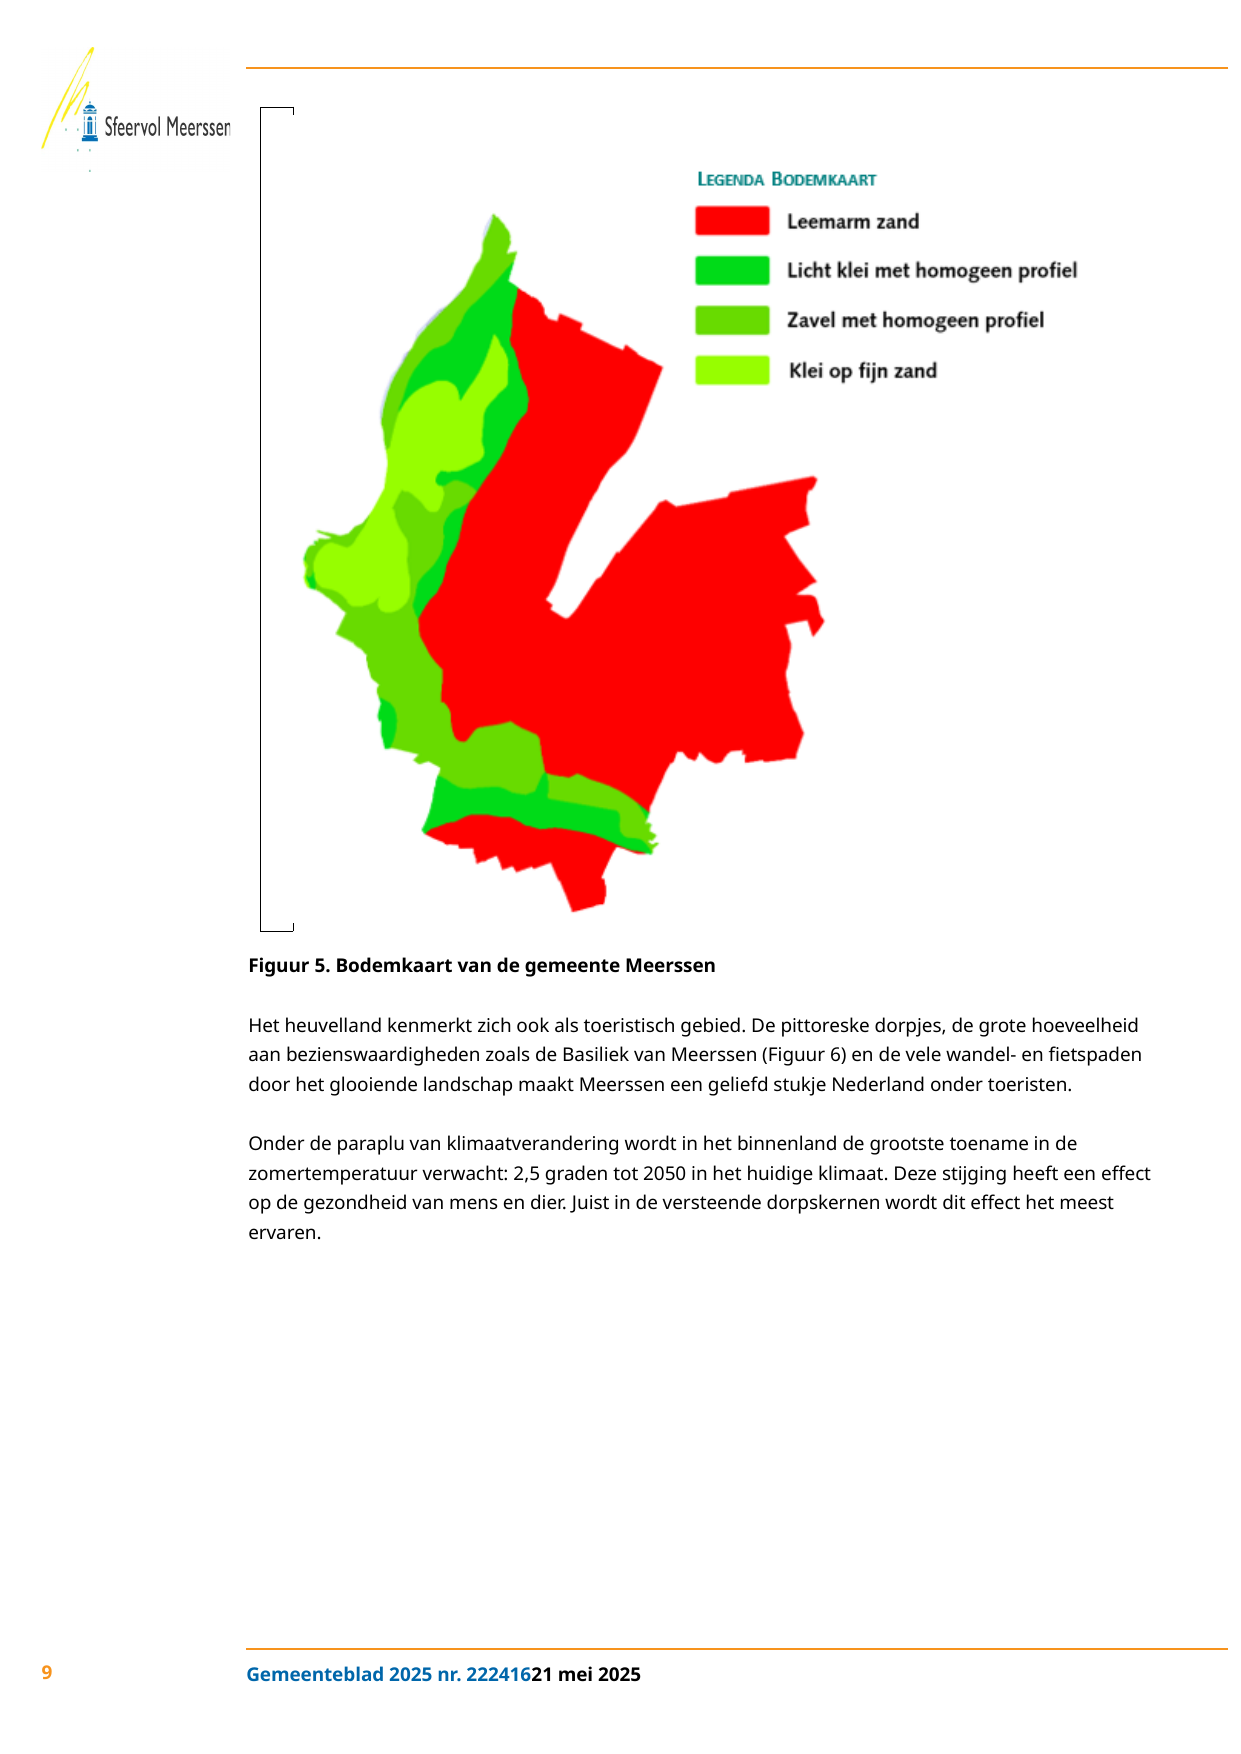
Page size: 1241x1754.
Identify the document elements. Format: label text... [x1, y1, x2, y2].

picture [268, 115, 1096, 923]
text Het heuvelland kenmerkt zich ook als toeristisch gebied. De pittoreske dorpjes, de grote hoeveelheid aan bezienswaardigheden zoals de Basiliek van Meerssen (Figuur 6) en de vele wandel- en fietspaden door het glooiende landschap maakt Meerssen een geliefd stukje Nederland onder toeristen. [248, 1012, 1152, 1097]
picture [41, 47, 231, 172]
text Onder de paraplu van klimaatverandering wordt in het binnenland de grootste toename in de zomertemperatuur verwacht: 2,5 graden tot 2050 in het huidige klimaat. Deze stijging heeft een effect op de gezondheid van mens en dier. Juist in de versteende dorpskernen wordt dit effect het meest ervaren. [248, 1130, 1152, 1244]
text Figuur 5. Bodemkaart van de gemeente Meerssen [248, 953, 1152, 978]
